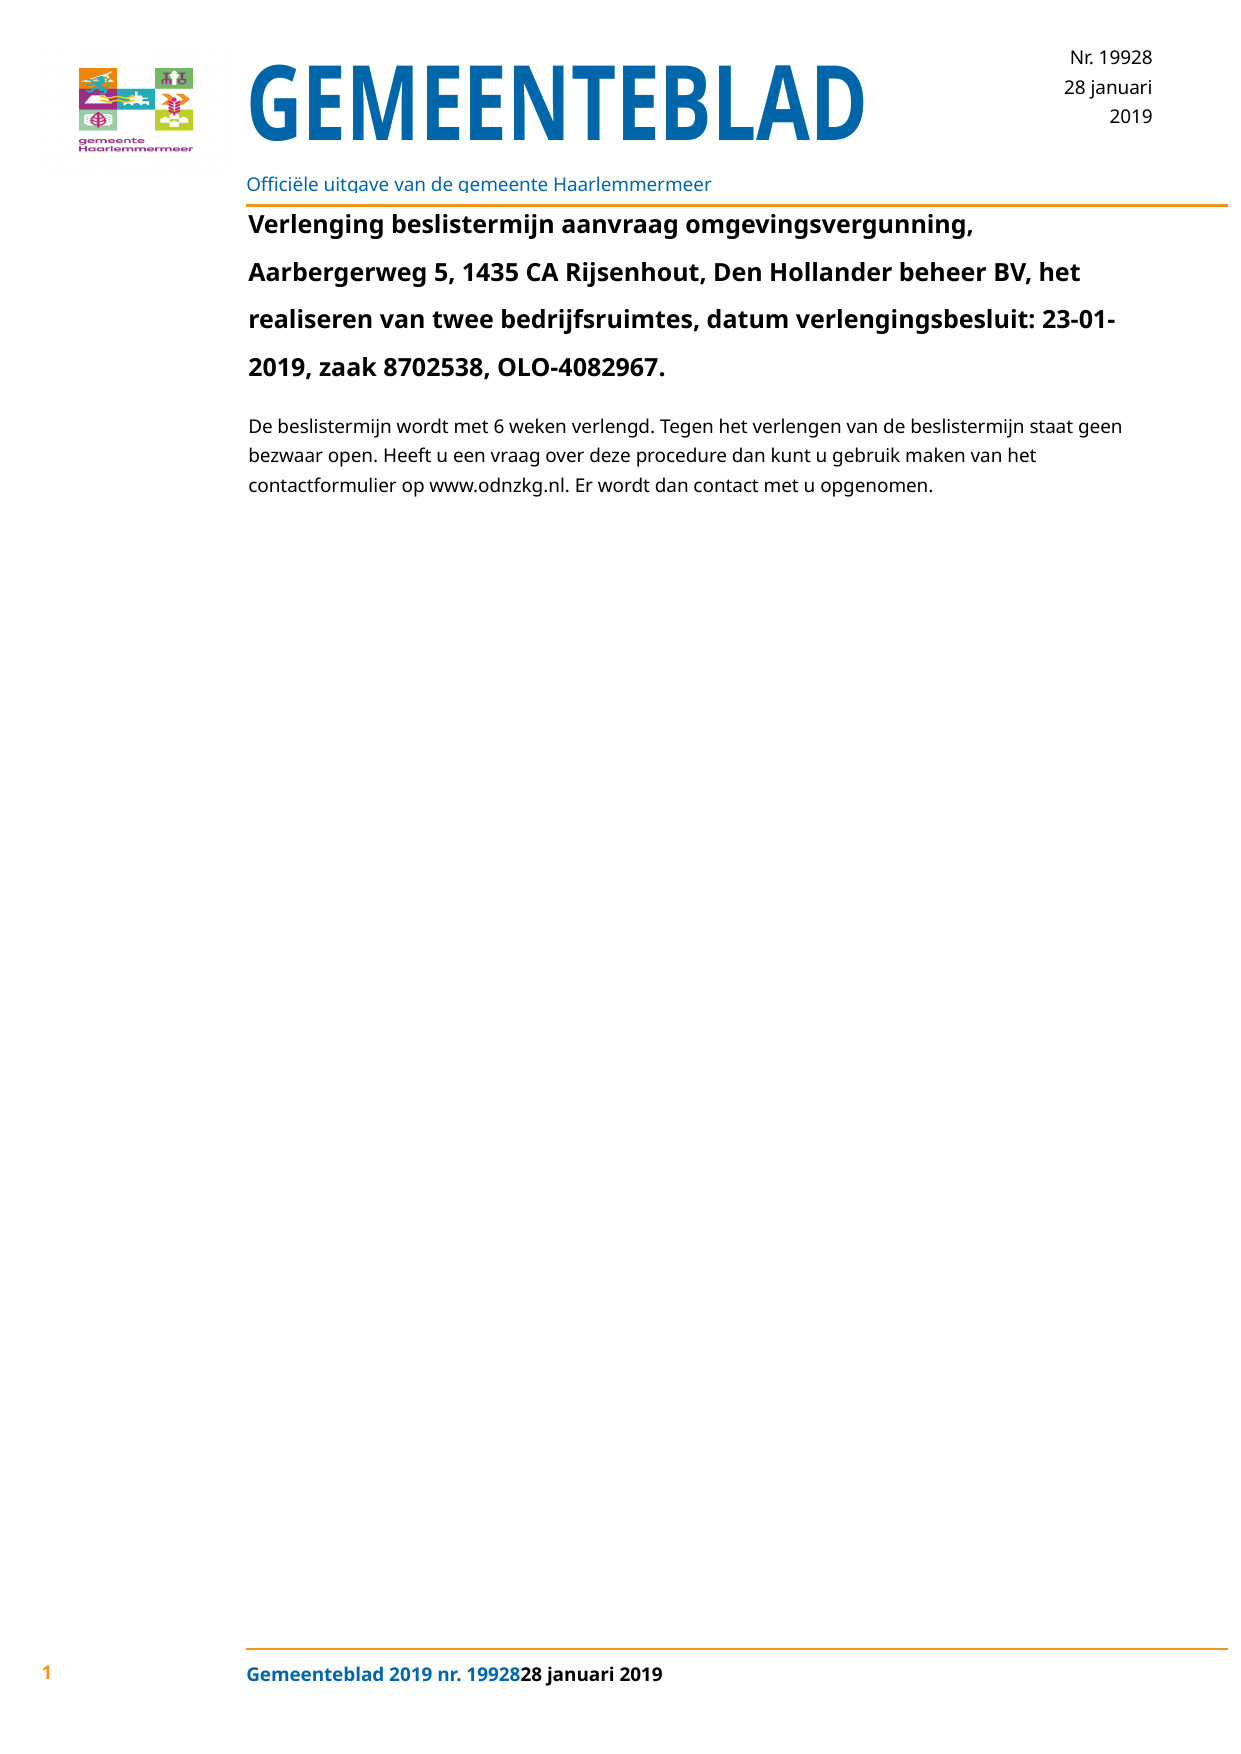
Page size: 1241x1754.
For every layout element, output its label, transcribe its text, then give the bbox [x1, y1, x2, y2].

picture [41, 47, 231, 172]
text De beslistermijn wordt met 6 weken verlengd. Tegen het verlengen van de beslistermijn staat geen bezwaar open. Heeft u een vraag over deze procedure dan kunt u gebruik maken van het contactformulier op www.odnzkg.nl. Er wordt dan contact met u opgenomen. [248, 413, 1152, 498]
text Verlenging beslistermijn aanvraag omgevingsvergunning, Aarbergerweg 5, 1435 CA Rijsenhout, Den Hollander beheer BV, het realiseren van twee bedrijfsruimtes, datum verlengingsbesluit: 23-01-2019, zaak 8702538, OLO-4082967. [248, 207, 1152, 384]
